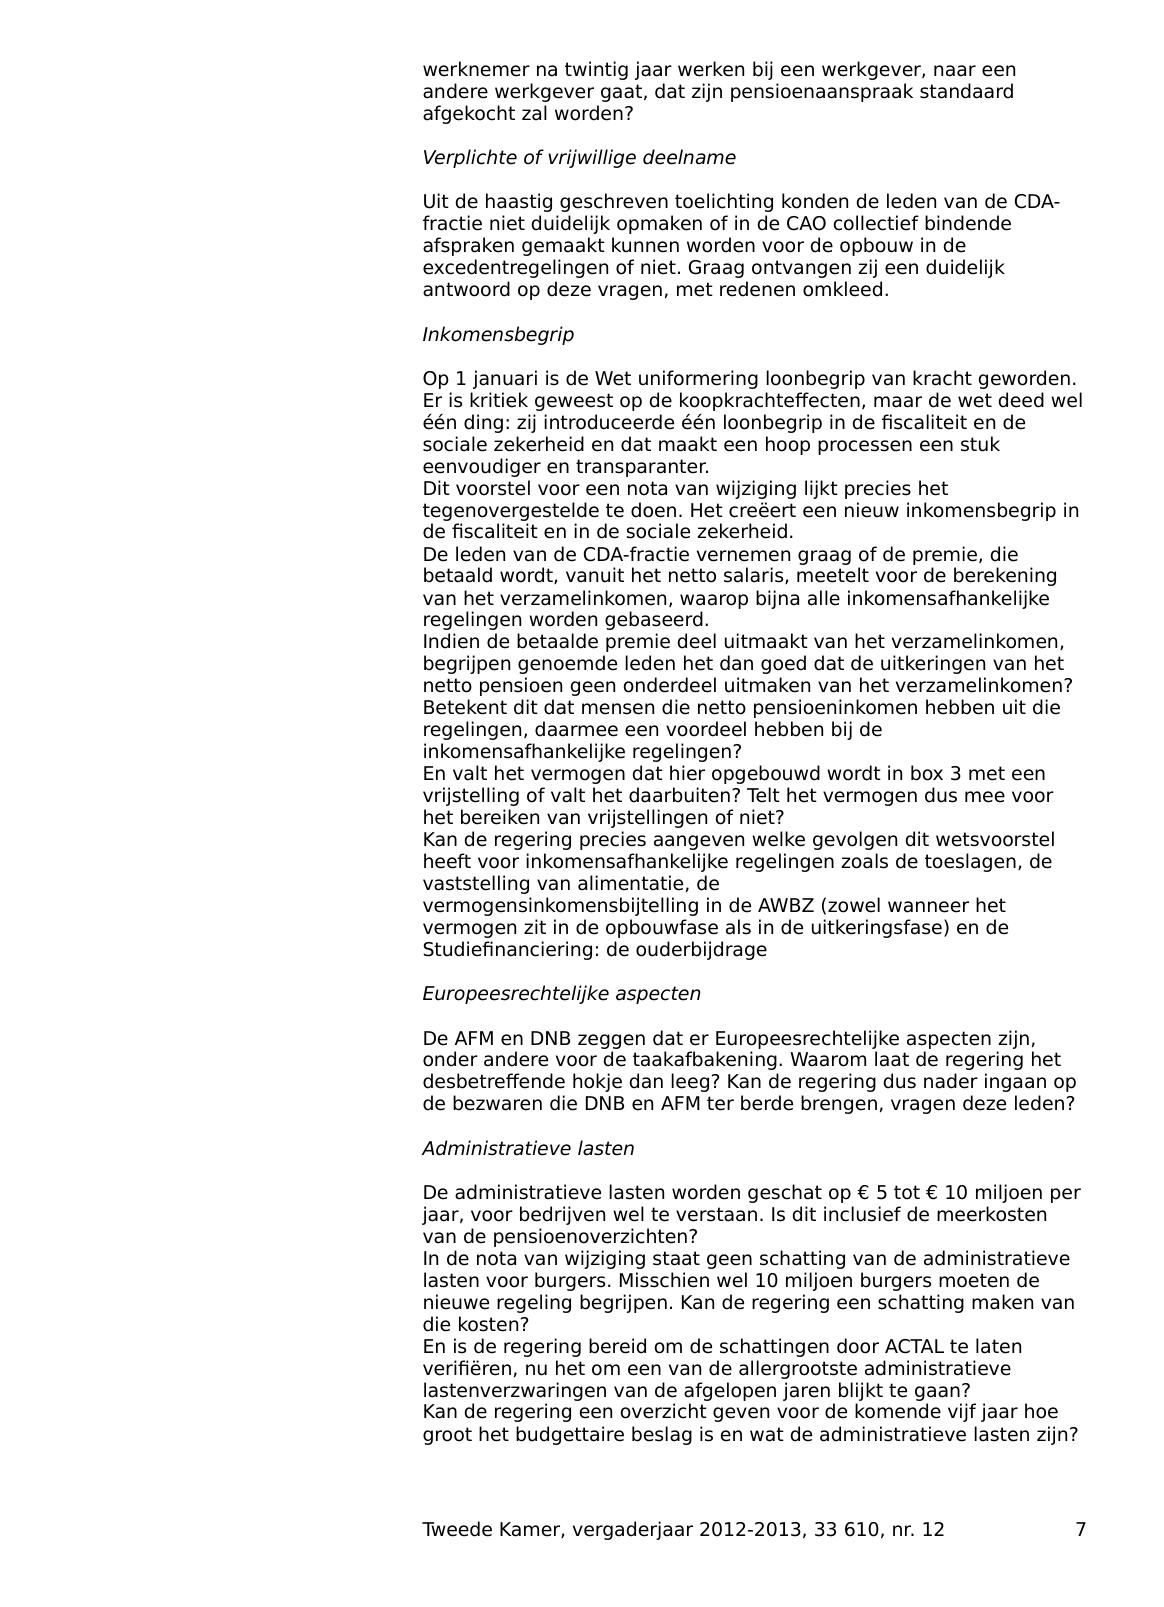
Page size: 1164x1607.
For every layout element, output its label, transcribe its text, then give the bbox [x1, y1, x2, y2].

text Kan de regering een overzicht geven voor de komende vijf jaar hoe groot het budgettaire beslag is en wat de administratieve lasten zijn? [422, 1401, 1087, 1445]
text werknemer na twintig jaar werken bij een werkgever, naar een andere werkgever gaat, dat zijn pensioenaanspraak standaard afgekocht zal worden? [422, 59, 1087, 125]
subtitle Administratieve lasten [422, 1137, 1087, 1159]
text En valt het vermogen dat hier opgebouwd wordt in box 3 met een vrijstelling of valt het daarbuiten? Telt het vermogen dus mee voor het bereiken van vrijstellingen of niet? [422, 763, 1087, 829]
text Betekent dit dat mensen die netto pensioeninkomen hebben uit die regelingen, daarmee een voordeel hebben bij de inkomensafhankelijke regelingen? [422, 697, 1087, 763]
subtitle Europeesrechtelijke aspecten [422, 983, 1087, 1005]
text Dit voorstel voor een nota van wijziging lijkt precies het tegenovergestelde te doen. Het creëert een nieuw inkomensbegrip in de fiscaliteit en in de sociale zekerheid. [422, 477, 1087, 543]
text Kan de regering precies aangeven welke gevolgen dit wetsvoorstel heeft voor inkomensafhankelijke regelingen zoals de toeslagen, de vaststelling van alimentatie, de [422, 829, 1087, 895]
subtitle Verplichte of vrijwillige deelname [422, 147, 1087, 169]
text De AFM en DNB zeggen dat er Europeesrechtelijke aspecten zijn, onder andere voor de taakafbakening. Waarom laat de regering het desbetreffende hokje dan leeg? Kan de regering dus nader ingaan op de bezwaren die DNB en AFM ter berde brengen, vragen deze leden? [422, 1027, 1087, 1115]
text Indien de betaalde premie deel uitmaakt van het verzamelinkomen, begrijpen genoemde leden het dan goed dat de uitkeringen van het netto pensioen geen onderdeel uitmaken van het verzamelinkomen? [422, 631, 1087, 697]
text Op 1 januari is de Wet uniformering loonbegrip van kracht geworden. Er is kritiek geweest op de koopkrachteffecten, maar de wet deed wel één ding: zij introduceerde één loonbegrip in de fiscaliteit en de sociale zekerheid en dat maakt een hoop processen een stuk eenvoudiger en transparanter. [422, 368, 1087, 477]
text De administratieve lasten worden geschat op € 5 tot € 10 miljoen per jaar, voor bedrijven wel te verstaan. Is dit inclusief de meerkosten van de pensioenoverzichten? [422, 1182, 1087, 1248]
text De leden van de CDA-fractie vernemen graag of de premie, die betaald wordt, vanuit het netto salaris, meetelt voor de berekening van het verzamelinkomen, waarop bijna alle inkomensafhankelijke regelingen worden gebaseerd. [422, 543, 1087, 631]
subtitle Inkomensbegrip [422, 323, 1087, 345]
text In de nota van wijziging staat geen schatting van de administratieve lasten voor burgers. Misschien wel 10 miljoen burgers moeten de nieuwe regeling begrijpen. Kan de regering een schatting maken van die kosten? [422, 1248, 1087, 1336]
text vermogensinkomensbijtelling in de AWBZ (zowel wanneer het vermogen zit in de opbouwfase als in de uitkeringsfase) en de Studiefinanciering: de ouderbijdrage [422, 895, 1087, 961]
text En is de regering bereid om de schattingen door ACTAL te laten verifiëren, nu het om een van de allergrootste administratieve lastenverzwaringen van de afgelopen jaren blijkt te gaan? [422, 1336, 1087, 1401]
text Uit de haastig geschreven toelichting konden de leden van de CDA-fractie niet duidelijk opmaken of in de CAO collectief bindende afspraken gemaakt kunnen worden voor de opbouw in de excedentregelingen of niet. Graag ontvangen zij een duidelijk antwoord op deze vragen, met redenen omkleed. [422, 191, 1087, 301]
